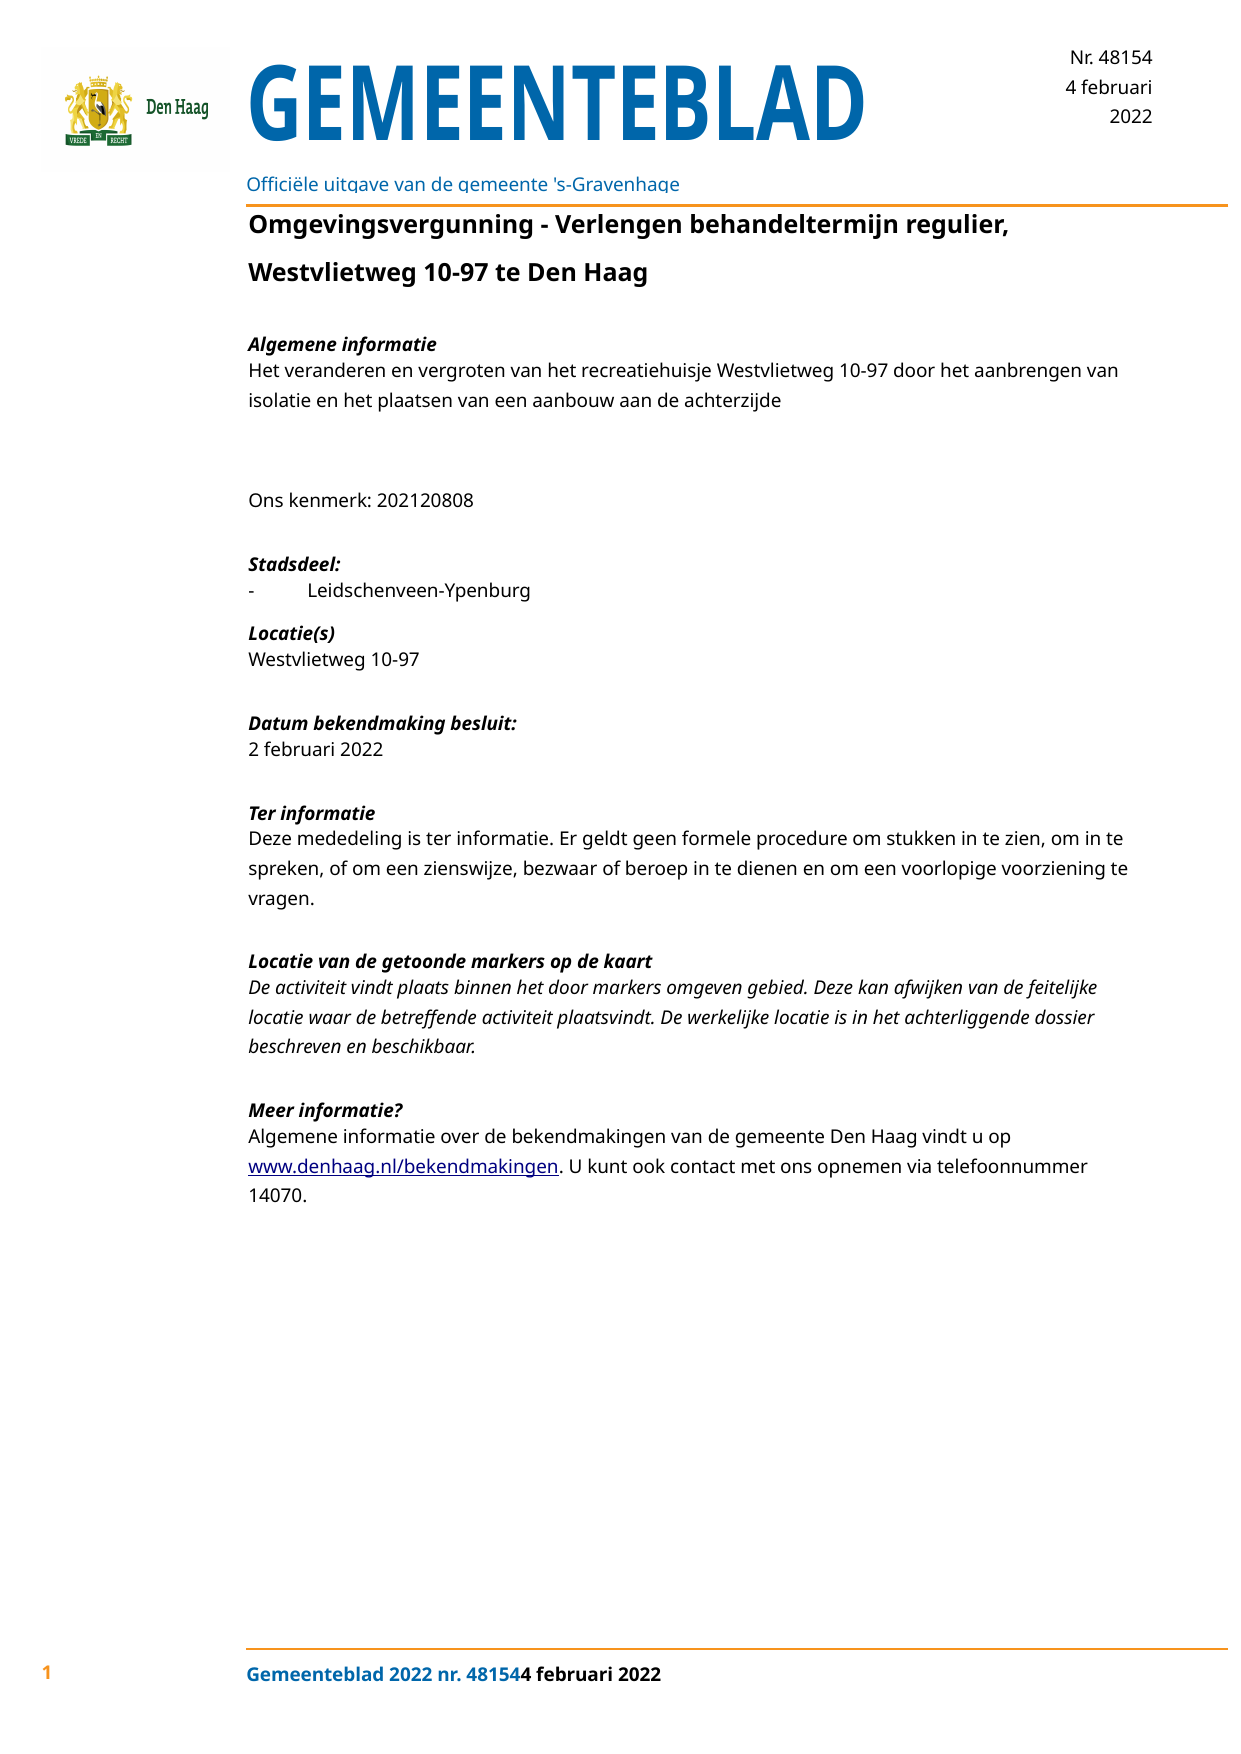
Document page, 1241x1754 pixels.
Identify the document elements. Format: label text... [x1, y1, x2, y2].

list Leidschenveen-Ypenburg [248, 577, 1152, 603]
text Meer informatie? [248, 1097, 1152, 1123]
text Deze mededeling is ter informatie. Er geldt geen formele procedure om stukken in te zien, om in te spreken, of om een zienswijze, bezwaar of beroep in te dienen en om een voorlopige voorziening te vragen. [248, 826, 1152, 910]
text Ter informatie [248, 800, 1152, 826]
text 2 februari 2022 [248, 736, 1152, 762]
picture [41, 47, 231, 172]
text Locatie(s) [248, 620, 1152, 646]
text Westvlietweg 10-97 [248, 646, 1152, 672]
text Algemene informatie over de bekendmakingen van de gemeente Den Haag vindt u op www.denhaag.nl/bekendmakingen. U kunt ook contact met ons opnemen via telefoonnummer 14070. [248, 1123, 1152, 1208]
text Datum bekendmaking besluit: [248, 710, 1152, 736]
text Het veranderen en vergroten van het recreatiehuisje Westvlietweg 10-97 door het aanbrengen van isolatie en het plaatsen van een aanbouw aan de achterzijde [248, 357, 1152, 412]
text De activiteit vindt plaats binnen het door markers omgeven gebied. Deze kan afwijken van de feitelijke locatie waar de betreffende activiteit plaatsvindt. De werkelijke locatie is in het achterliggende dossier beschreven en beschikbaar. [248, 974, 1152, 1059]
text Ons kenmerk: 202120808 [248, 488, 1152, 513]
text Locatie van de getoonde markers op de kaart [248, 949, 1152, 974]
text Omgevingsvergunning - Verlengen behandeltermijn regulier, Westvlietweg 10-97 te Den Haag [248, 207, 1152, 288]
text Stadsdeel: [248, 552, 1152, 577]
text Algemene informatie [248, 331, 1152, 357]
